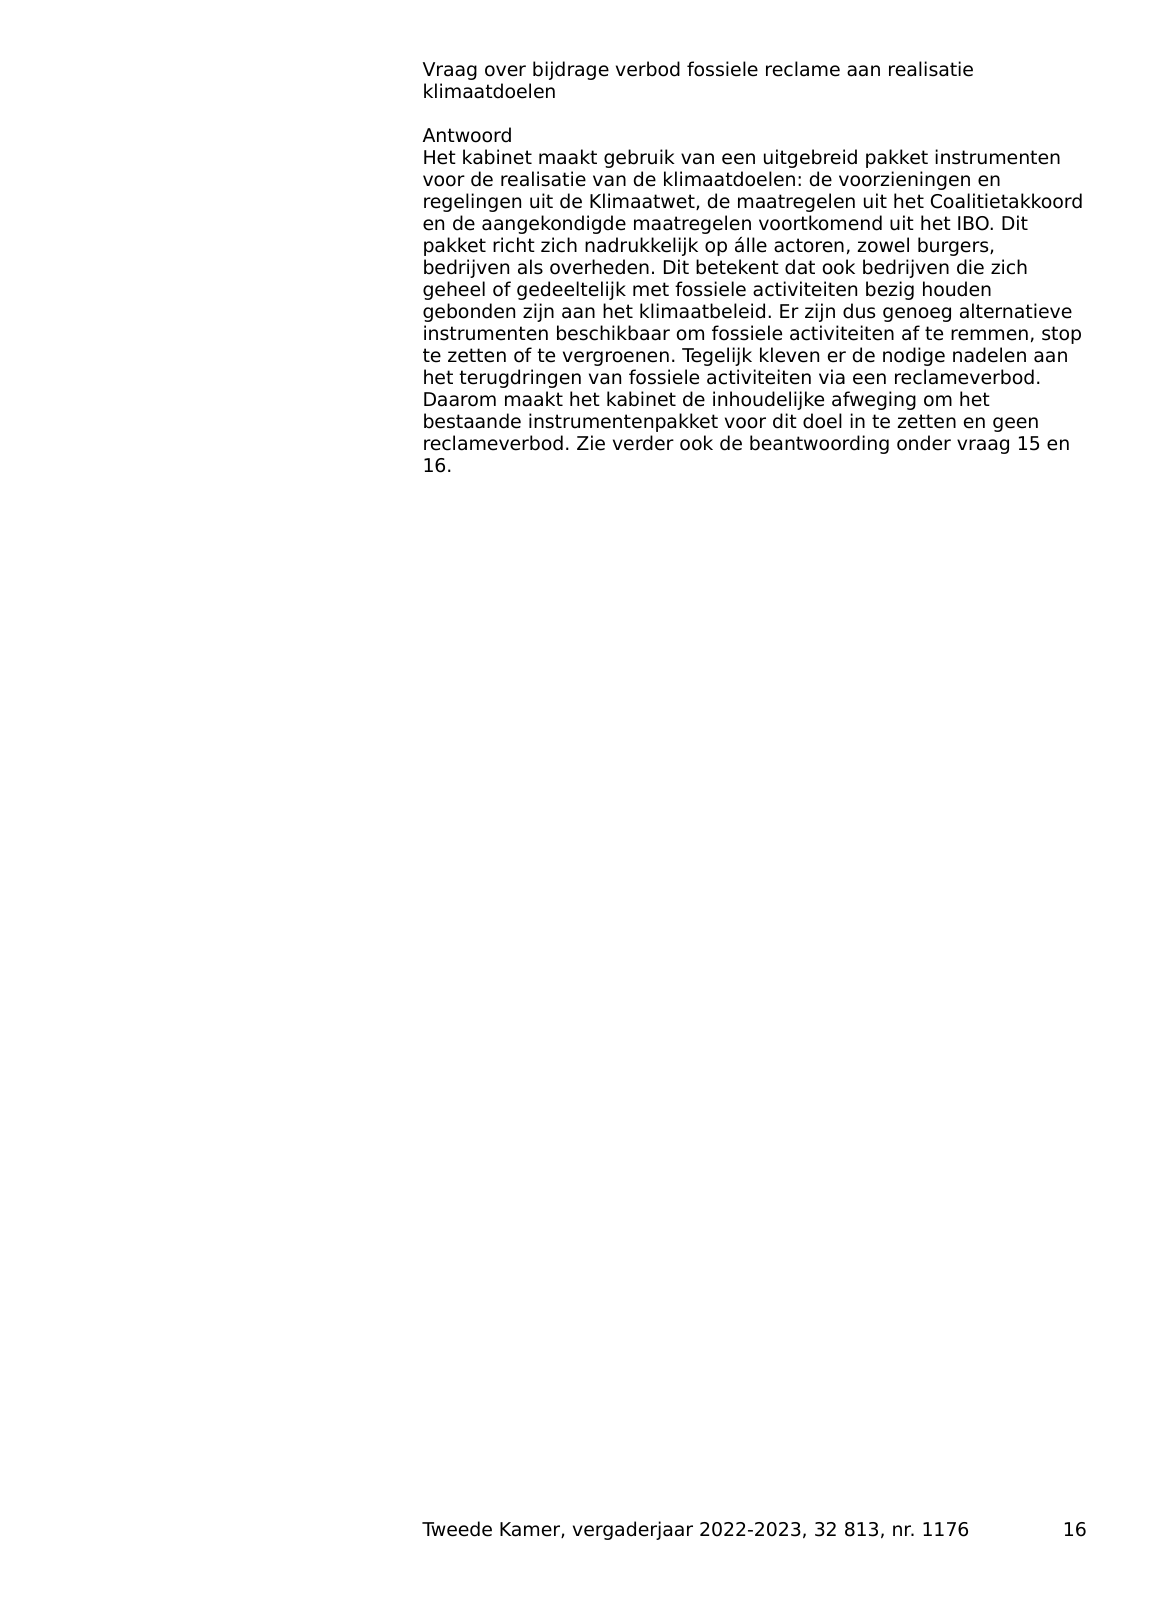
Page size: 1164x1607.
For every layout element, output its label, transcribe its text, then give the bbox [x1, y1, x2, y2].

text Vraag over bijdrage verbod fossiele reclame aan realisatie klimaatdoelen [422, 59, 1087, 103]
text Het kabinet maakt gebruik van een uitgebreid pakket instrumenten voor de realisatie van de klimaatdoelen: de voorzieningen en regelingen uit de Klimaatwet, de maatregelen uit het Coalitietakkoord en de aangekondigde maatregelen voortkomend uit het IBO. Dit pakket richt zich nadrukkelijk op álle actoren, zowel burgers, bedrijven als overheden. Dit betekent dat ook bedrijven die zich geheel of gedeeltelijk met fossiele activiteiten bezig houden gebonden zijn aan het klimaatbeleid. Er zijn dus genoeg alternatieve instrumenten beschikbaar om fossiele activiteiten af te remmen, stop te zetten of te vergroenen. Tegelijk kleven er de nodige nadelen aan het terugdringen van fossiele activiteiten via een reclameverbod. Daarom maakt het kabinet de inhoudelijke afweging om het bestaande instrumentenpakket voor dit doel in te zetten en geen reclameverbod. Zie verder ook de beantwoording onder vraag 15 en 16. [422, 147, 1087, 477]
text Antwoord [422, 125, 1087, 147]
